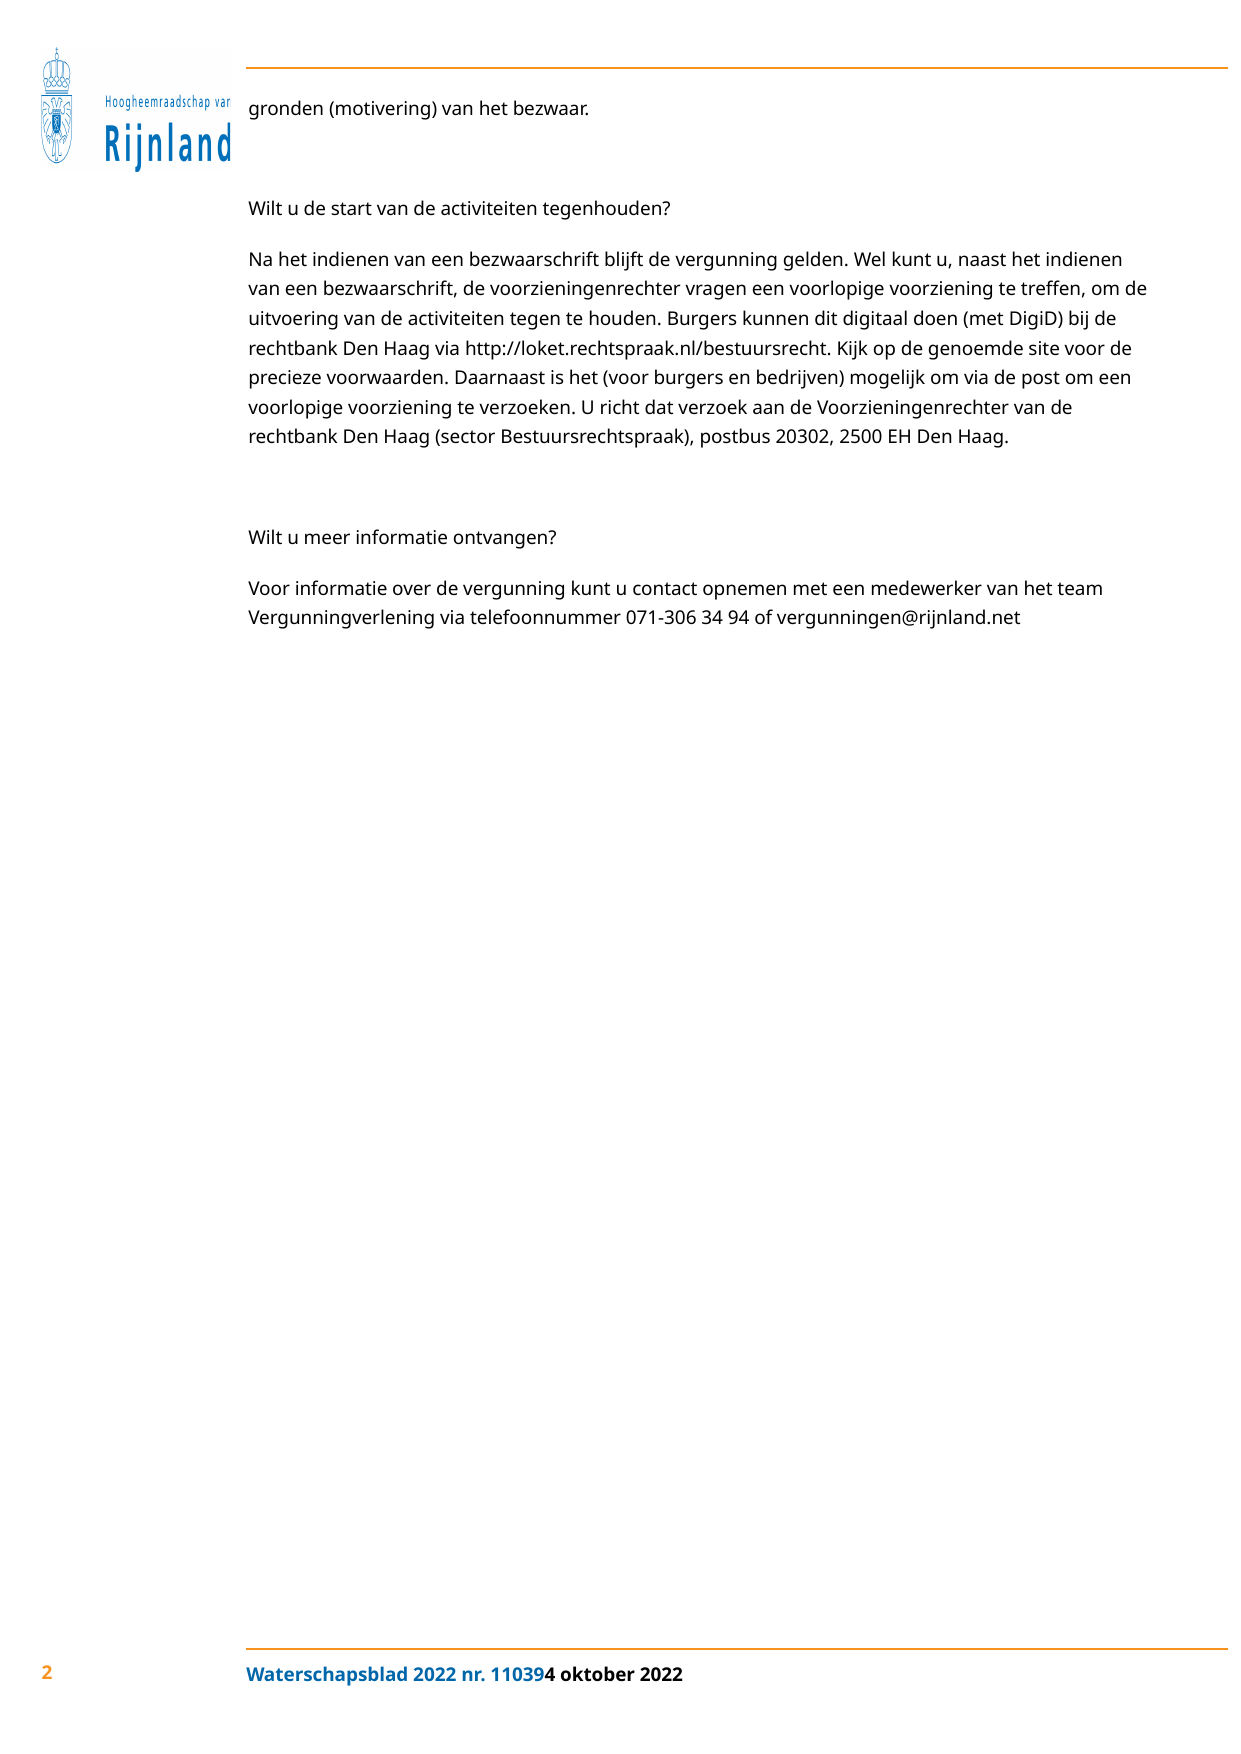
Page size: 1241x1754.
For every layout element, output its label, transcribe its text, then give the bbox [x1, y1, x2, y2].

text gronden (motivering) van het bezwaar. [248, 95, 1152, 121]
text Wilt u meer informatie ontvangen? [248, 524, 1152, 550]
picture [41, 47, 231, 172]
text Na het indienen van een bezwaarschrift blijft de vergunning gelden. Wel kunt u, naast het indienen van een bezwaarschrift, de voorzieningenrechter vragen een voorlopige voorziening te treffen, om de uitvoering van de activiteiten tegen te houden. Burgers kunnen dit digitaal doen (met DigiD) bij de rechtbank Den Haag via http://loket.rechtspraak.nl/bestuursrecht. Kijk op de genoemde site voor de precieze voorwaarden. Daarnaast is het (voor burgers en bedrijven) mogelijk om via de post om een voorlopige voorziening te verzoeken. U richt dat verzoek aan de Voorzieningenrechter van de rechtbank Den Haag (sector Bestuursrechtspraak), postbus 20302, 2500 EH Den Haag. [248, 246, 1152, 449]
text Voor informatie over de vergunning kunt u contact opnemen met een medewerker van het team Vergunningverlening via telefoonnummer 071-306 34 94 of vergunningen@rijnland.net [248, 575, 1152, 630]
text Wilt u de start van de activiteiten tegenhouden? [248, 196, 1152, 221]
